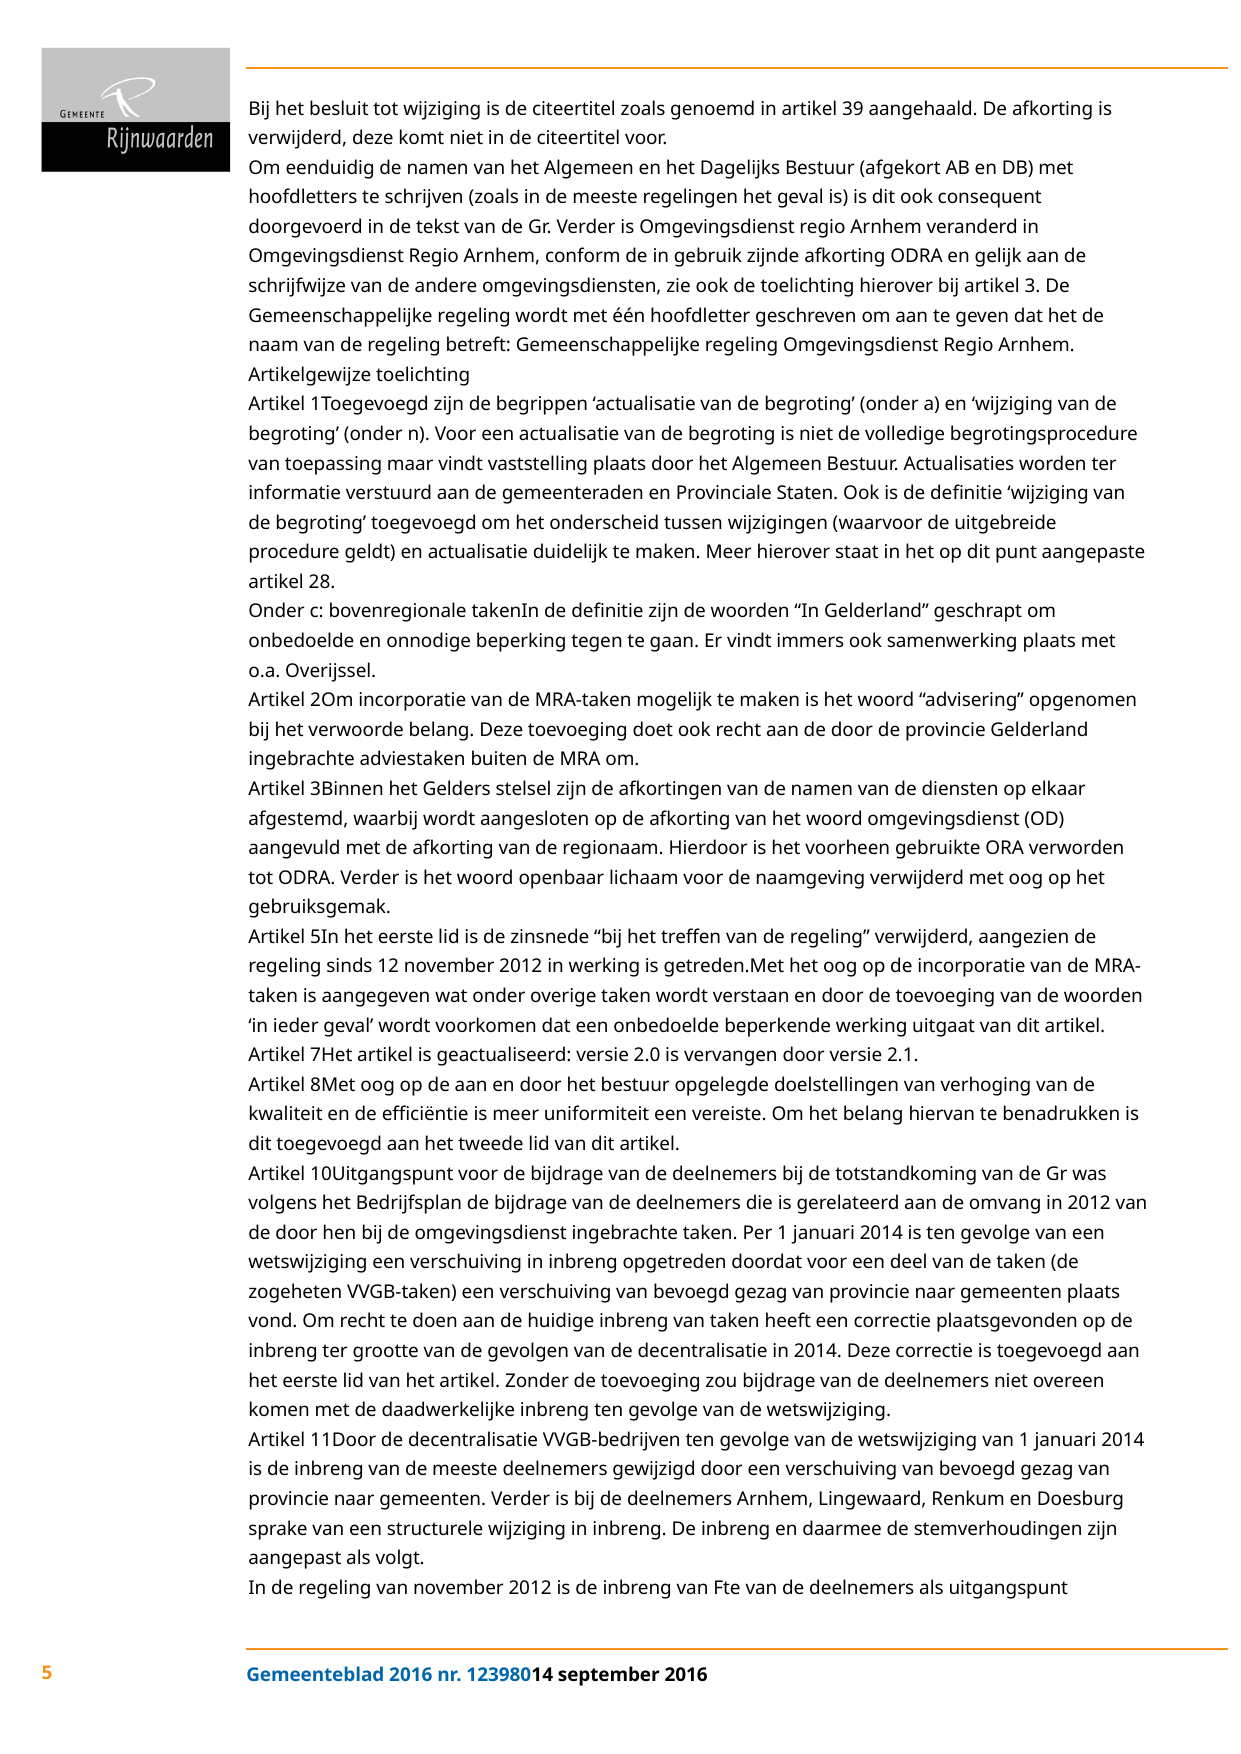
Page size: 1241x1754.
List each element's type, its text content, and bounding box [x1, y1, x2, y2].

picture [41, 47, 231, 172]
text Artikel 8Met oog op de aan en door het bestuur opgelegde doelstellingen van verhoging van de kwaliteit en de efficiëntie is meer uniformiteit een vereiste. Om het belang hiervan te benadrukken is dit toegevoegd aan het tweede lid van dit artikel. [248, 1071, 1152, 1156]
text Artikelgewijze toelichting [248, 361, 1152, 387]
text Artikel 3Binnen het Gelders stelsel zijn de afkortingen van de namen van de diensten op elkaar afgestemd, waarbij wordt aangesloten op de afkorting van het woord omgevingsdienst (OD) aangevuld met de afkorting van de regionaam. Hierdoor is het voorheen gebruikte ORA verworden tot ODRA. Verder is het woord openbaar lichaam voor de naamgeving verwijderd met oog op het gebruiksgemak. [248, 775, 1152, 919]
text Artikel 10Uitgangspunt voor de bijdrage van de deelnemers bij de totstandkoming van de Gr was volgens het Bedrijfsplan de bijdrage van de deelnemers die is gerelateerd aan de omvang in 2012 van de door hen bij de omgevingsdienst ingebrachte taken. Per 1 januari 2014 is ten gevolge van een wetswijziging een verschuiving in inbreng opgetreden doordat voor een deel van de taken (de zogeheten VVGB-taken) een verschuiving van bevoegd gezag van provincie naar gemeenten plaats vond. Om recht te doen aan de huidige inbreng van taken heeft een correctie plaatsgevonden op de inbreng ter grootte van de gevolgen van de decentralisatie in 2014. Deze correctie is toegevoegd aan het eerste lid van het artikel. Zonder de toevoeging zou bijdrage van de deelnemers niet overeen komen met de daadwerkelijke inbreng ten gevolge van de wetswijziging. [248, 1160, 1152, 1422]
text Artikel 2Om incorporatie van de MRA-taken mogelijk te maken is het woord “advisering” opgenomen bij het verwoorde belang. Deze toevoeging doet ook recht aan de door de provincie Gelderland ingebrachte adviestaken buiten de MRA om. [248, 686, 1152, 771]
text Artikel 7Het artikel is geactualiseerd: versie 2.0 is vervangen door versie 2.1. [248, 1041, 1152, 1067]
text Artikel 11Door de decentralisatie VVGB-bedrijven ten gevolge van de wetswijziging van 1 januari 2014 is de inbreng van de meeste deelnemers gewijzigd door een verschuiving van bevoegd gezag van provincie naar gemeenten. Verder is bij de deelnemers Arnhem, Lingewaard, Renkum en Doesburg sprake van een structurele wijziging in inbreng. De inbreng en daarmee de stemverhoudingen zijn aangepast als volgt. [248, 1426, 1152, 1570]
text Om eenduidig de namen van het Algemeen en het Dagelijks Bestuur (afgekort AB en DB) met hoofdletters te schrijven (zoals in de meeste regelingen het geval is) is dit ook consequent doorgevoerd in de tekst van de Gr. Verder is Omgevingsdienst regio Arnhem veranderd in Omgevingsdienst Regio Arnhem, conform de in gebruik zijnde afkorting ODRA en gelijk aan de schrijfwijze van de andere omgevingsdiensten, zie ook de toelichting hierover bij artikel 3. De Gemeenschappelijke regeling wordt met één hoofdletter geschreven om aan te geven dat het de naam van de regeling betreft: Gemeenschappelijke regeling Omgevingsdienst Regio Arnhem. [248, 154, 1152, 357]
text Onder c: bovenregionale takenIn de definitie zijn de woorden “In Gelderland” geschrapt om onbedoelde en onnodige beperking tegen te gaan. Er vindt immers ook samenwerking plaats met o.a. Overijssel. [248, 598, 1152, 683]
text Artikel 1Toegevoegd zijn de begrippen ‘actualisatie van de begroting’ (onder a) en ‘wijziging van de begroting’ (onder n). Voor een actualisatie van de begroting is niet de volledige begrotingsprocedure van toepassing maar vindt vaststelling plaats door het Algemeen Bestuur. Actualisaties worden ter informatie verstuurd aan de gemeenteraden en Provinciale Staten. Ook is de definitie ‘wijziging van de begroting’ toegevoegd om het onderscheid tussen wijzigingen (waarvoor de uitgebreide procedure geldt) en actualisatie duidelijk te maken. Meer hierover staat in het op dit punt aangepaste artikel 28. [248, 391, 1152, 594]
text In de regeling van november 2012 is de inbreng van Fte van de deelnemers als uitgangspunt [248, 1574, 1152, 1600]
text Bij het besluit tot wijziging is de citeertitel zoals genoemd in artikel 39 aangehaald. De afkorting is verwijderd, deze komt niet in de citeertitel voor. [248, 95, 1152, 150]
text Artikel 5In het eerste lid is de zinsnede “bij het treffen van de regeling” verwijderd, aangezien de regeling sinds 12 november 2012 in werking is getreden.Met het oog op de incorporatie van de MRA-taken is aangegeven wat onder overige taken wordt verstaan en door de toevoeging van de woorden ‘in ieder geval’ wordt voorkomen dat een onbedoelde beperkende werking uitgaat van dit artikel. [248, 923, 1152, 1038]
